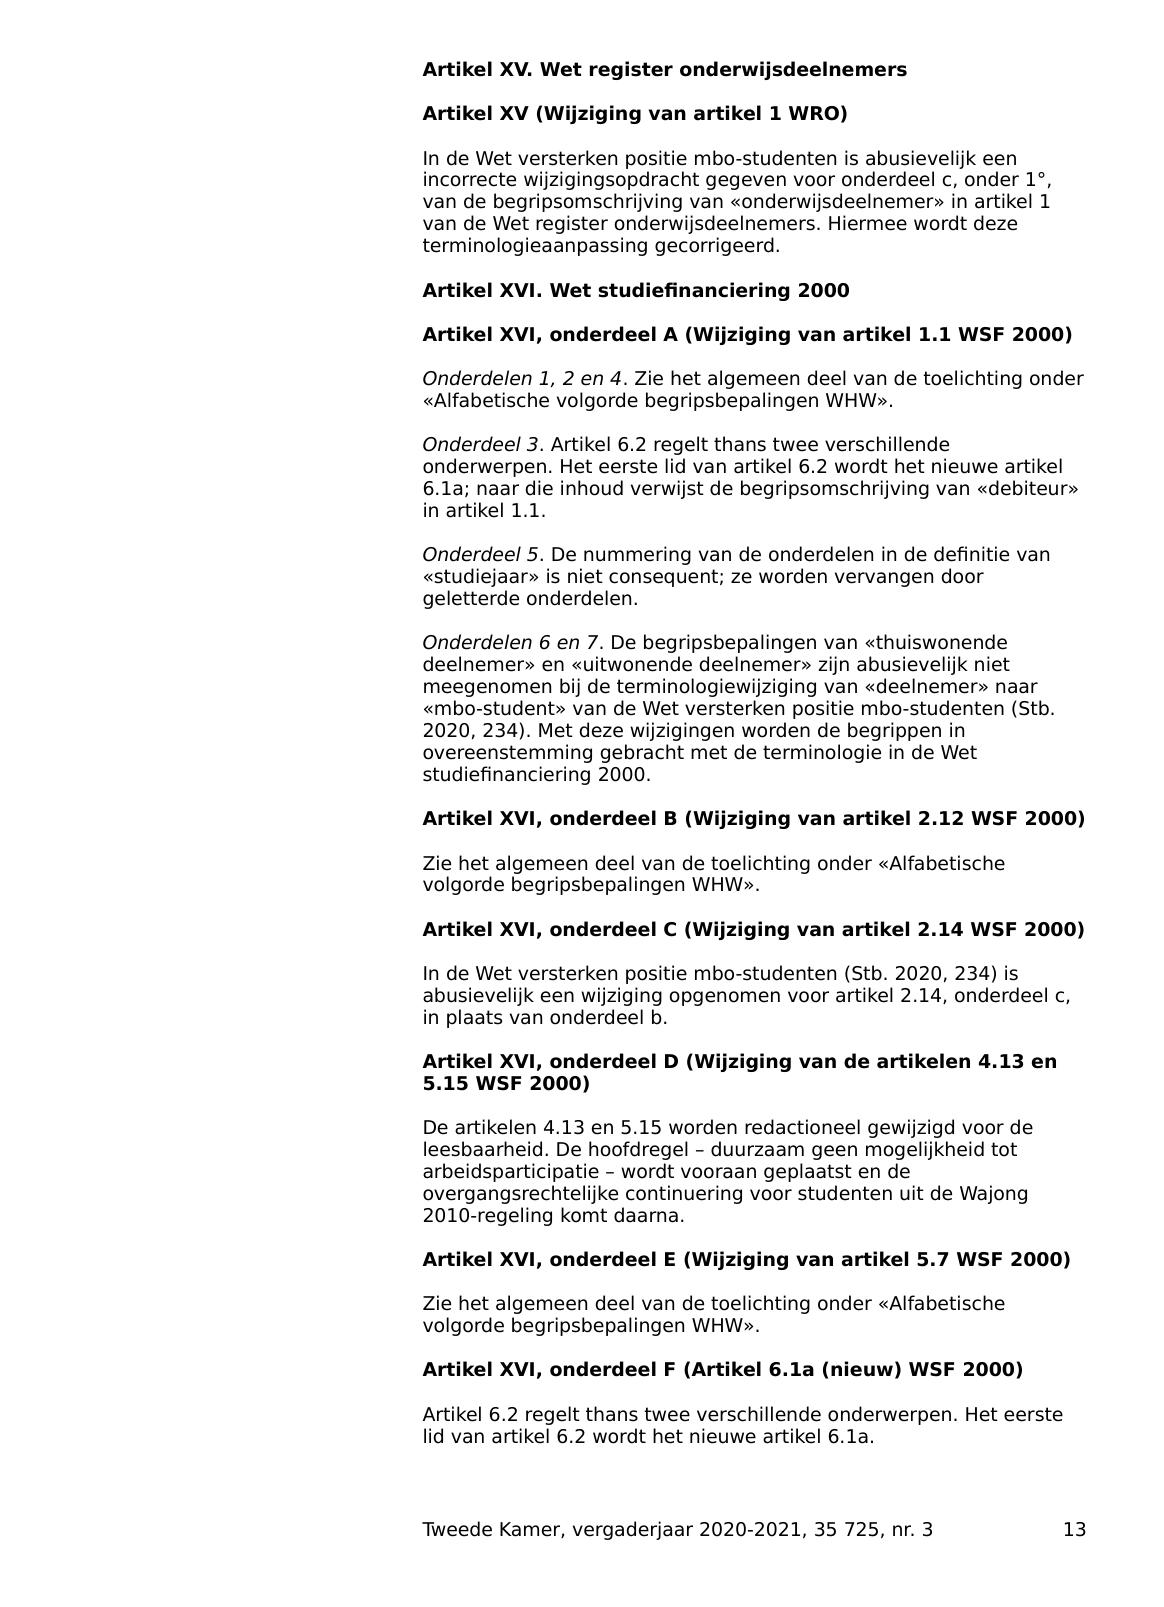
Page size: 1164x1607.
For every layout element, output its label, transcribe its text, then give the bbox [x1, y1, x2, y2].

text Zie het algemeen deel van de toelichting onder «Alfabetische volgorde begripsbepalingen WHW». [422, 1293, 1087, 1337]
subtitle Artikel XVI, onderdeel A (Wijziging van artikel 1.1 WSF 2000) [422, 324, 1087, 346]
text De artikelen 4.13 en 5.15 worden redactioneel gewijzigd voor de leesbaarheid. De hoofdregel – duurzaam geen mogelijkheid tot arbeidsparticipatie – wordt vooraan geplaatst en de overgangsrechtelijke continuering voor studenten uit de Wajong 2010-regeling komt daarna. [422, 1117, 1087, 1227]
subtitle Artikel XVI, onderdeel D (Wijziging van de artikelen 4.13 en 5.15 WSF 2000) [422, 1051, 1087, 1095]
subtitle Artikel XVI. Wet studiefinanciering 2000 [422, 279, 1087, 301]
subtitle Artikel XV. Wet register onderwijsdeelnemers [422, 59, 1087, 81]
text Onderdelen 1, 2 en 4. Zie het algemeen deel van de toelichting onder «Alfabetische volgorde begripsbepalingen WHW». [422, 368, 1087, 412]
text Onderdelen 6 en 7. De begripsbepalingen van «thuiswonende deelnemer» en «uitwonende deelnemer» zijn abusievelijk niet meegenomen bij de terminologiewijziging van «deelnemer» naar «mbo-student» van de Wet versterken positie mbo-studenten (Stb. 2020, 234). Met deze wijzigingen worden de begrippen in overeenstemming gebracht met de terminologie in de Wet studiefinanciering 2000. [422, 632, 1087, 786]
text In de Wet versterken positie mbo-studenten (Stb. 2020, 234) is abusievelijk een wijziging opgenomen voor artikel 2.14, onderdeel c, in plaats van onderdeel b. [422, 963, 1087, 1029]
subtitle Artikel XVI, onderdeel B (Wijziging van artikel 2.12 WSF 2000) [422, 808, 1087, 830]
text In de Wet versterken positie mbo-studenten is abusievelijk een incorrecte wijzigingsopdracht gegeven voor onderdeel c, onder 1°, van de begripsomschrijving van «onderwijsdeelnemer» in artikel 1 van de Wet register onderwijsdeelnemers. Hiermee wordt deze terminologieaanpassing gecorrigeerd. [422, 147, 1087, 257]
text Onderdeel 5. De nummering van de onderdelen in de definitie van «studiejaar» is niet consequent; ze worden vervangen door geletterde onderdelen. [422, 544, 1087, 610]
text Artikel 6.2 regelt thans twee verschillende onderwerpen. Het eerste lid van artikel 6.2 wordt het nieuwe artikel 6.1a. [422, 1403, 1087, 1447]
subtitle Artikel XVI, onderdeel E (Wijziging van artikel 5.7 WSF 2000) [422, 1249, 1087, 1271]
text Onderdeel 3. Artikel 6.2 regelt thans twee verschillende onderwerpen. Het eerste lid van artikel 6.2 wordt het nieuwe artikel 6.1a; naar die inhoud verwijst de begripsomschrijving van «debiteur» in artikel 1.1. [422, 434, 1087, 522]
subtitle Artikel XVI, onderdeel C (Wijziging van artikel 2.14 WSF 2000) [422, 918, 1087, 941]
subtitle Artikel XV (Wijziging van artikel 1 WRO) [422, 103, 1087, 125]
text Zie het algemeen deel van de toelichting onder «Alfabetische volgorde begripsbepalingen WHW». [422, 852, 1087, 896]
subtitle Artikel XVI, onderdeel F (Artikel 6.1a (nieuw) WSF 2000) [422, 1359, 1087, 1381]
